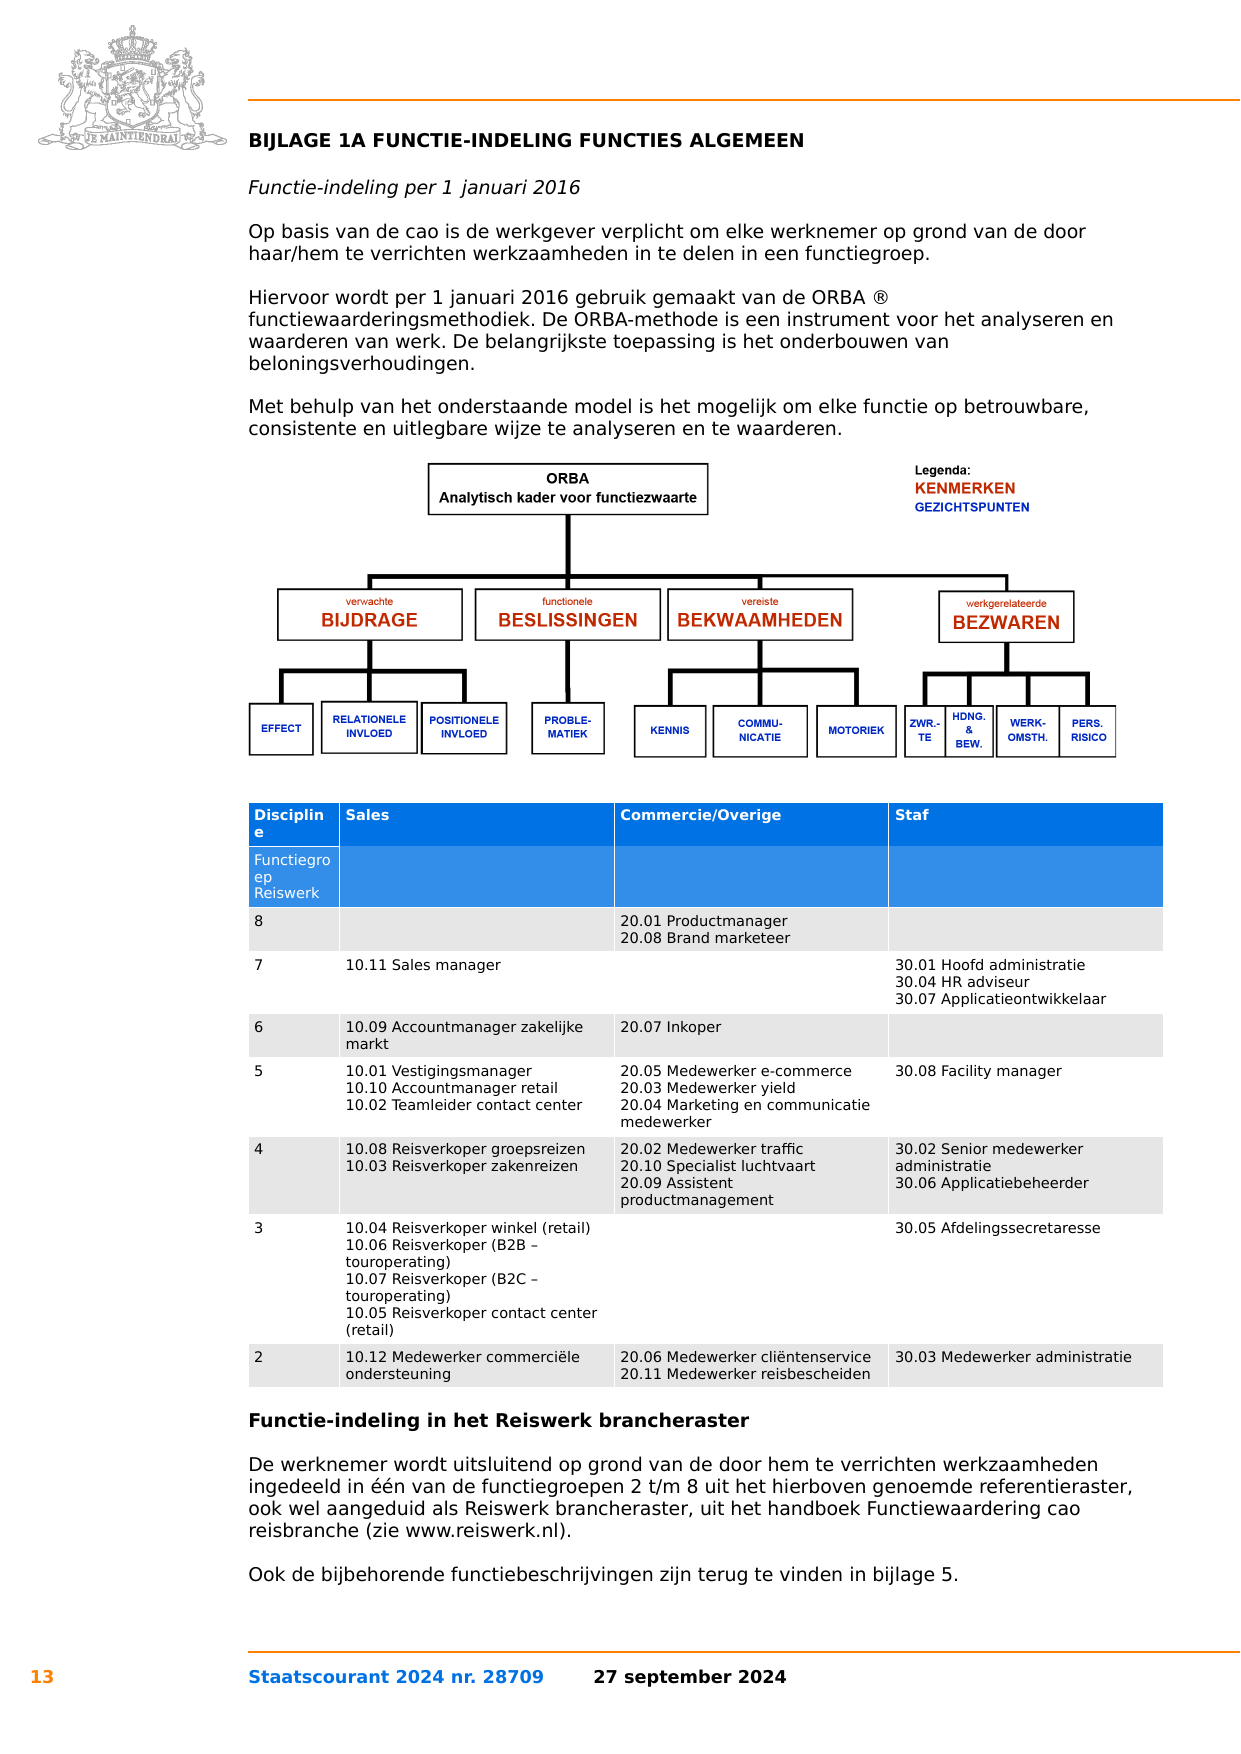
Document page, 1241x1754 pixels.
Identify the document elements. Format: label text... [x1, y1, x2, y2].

table_cell [340, 908, 614, 951]
subtitle BIJLAGE 1A FUNCTIE-INDELING FUNCTIES ALGEMEEN [248, 130, 1163, 152]
text Hiervoor wordt per 1 januari 2016 gebruik gemaakt van de ORBA ® functiewaarderingsmethodiek. De ORBA-methode is een instrument voor het analyseren en waarderen van werk. De belangrijkste toepassing is het onderbouwen van beloningsverhoudingen. [248, 287, 1163, 374]
table_cell 20.05 Medewerker e-commerce 20.03 Medewerker yield 20.04 Marketing en communicatie medewerker [615, 1058, 888, 1136]
table_header Sales [340, 803, 614, 846]
table_cell 10.04 Reisverkoper winkel (retail) 10.06 Reisverkoper (B2B – touroperating) 10.07 Reisverkoper (B2C – touroperating) 10.05 Reisverkoper contact center (retail) [340, 1215, 614, 1343]
table_cell 10.08 Reisverkoper groepsreizen 10.03 Reisverkoper zakenreizen [340, 1137, 614, 1214]
table_cell [889, 908, 1163, 951]
text Ook de bijbehorende functiebeschrijvingen zijn terug te vinden in bijlage 5. [248, 1564, 1163, 1586]
table_cell 8 [249, 908, 339, 951]
table_cell 30.03 Medewerker administratie [889, 1344, 1163, 1387]
table_header Commercie/Overige [615, 803, 888, 846]
table_cell [889, 1014, 1163, 1057]
table_cell 4 [249, 1137, 339, 1214]
text Met behulp van het onderstaande model is het mogelijk om elke functie op betrouwbare, consistente en uitlegbare wijze te analyseren en te waarderen. [248, 396, 1163, 440]
subtitle Functie-indeling per 1 januari 2016 [248, 177, 1163, 199]
text Op basis van de cao is de werkgever verplicht om elke werknemer op grond van de door haar/hem te verrichten werkzaamheden in te delen in een functiegroep. [248, 221, 1163, 265]
text De werknemer wordt uitsluitend op grond van de door hem te verrichten werkzaamheden ingedeeld in één van de functiegroepen 2 t/m 8 uit het hierboven genoemde referentieraster, ook wel aangeduid als Reiswerk brancheraster, uit het handboek Functiewaardering cao reisbranche (zie www.reiswerk.nl). [248, 1454, 1163, 1542]
table_cell 20.07 Inkoper [615, 1014, 888, 1057]
table_cell 10.11 Sales manager [340, 953, 614, 1013]
table_cell 30.08 Facility manager [889, 1058, 1163, 1136]
table_cell 10.12 Medewerker commerciële ondersteuning [340, 1344, 614, 1387]
table_cell 10.09 Accountmanager zakelijke markt [340, 1014, 614, 1057]
table_cell 7 [249, 953, 339, 1013]
table_cell 30.01 Hoofd administratie 30.04 HR adviseur 30.07 Applicatieontwikkelaar [889, 953, 1163, 1013]
picture [38, 25, 227, 150]
table_cell 3 [249, 1215, 339, 1343]
table_cell 20.06 Medewerker cliëntenservice 20.11 Medewerker reisbescheiden [615, 1344, 888, 1387]
table_cell 30.05 Afdelingssecretaresse [889, 1215, 1163, 1343]
table_cell 2 [249, 1344, 339, 1387]
table_cell 20.01 Productmanager 20.08 Brand marketeer [615, 908, 888, 951]
table_header Staf [889, 803, 1163, 846]
table_cell [615, 953, 888, 1013]
picture [248, 462, 1117, 758]
table_cell Functiegroep Reiswerk [249, 847, 339, 907]
table_cell 10.01 Vestigingsmanager 10.10 Accountmanager retail 10.02 Teamleider contact center [340, 1058, 614, 1136]
subtitle Functie-indeling in het Reiswerk brancheraster [248, 1410, 1163, 1432]
table_header Discipline [249, 803, 339, 846]
table_cell 5 [249, 1058, 339, 1136]
table_cell 6 [249, 1014, 339, 1057]
table_cell 30.02 Senior medewerker administratie 30.06 Applicatiebeheerder [889, 1137, 1163, 1214]
table_cell [615, 1215, 888, 1343]
table_cell 20.02 Medewerker traffic 20.10 Specialist luchtvaart 20.09 Assistent productmanagement [615, 1137, 888, 1214]
